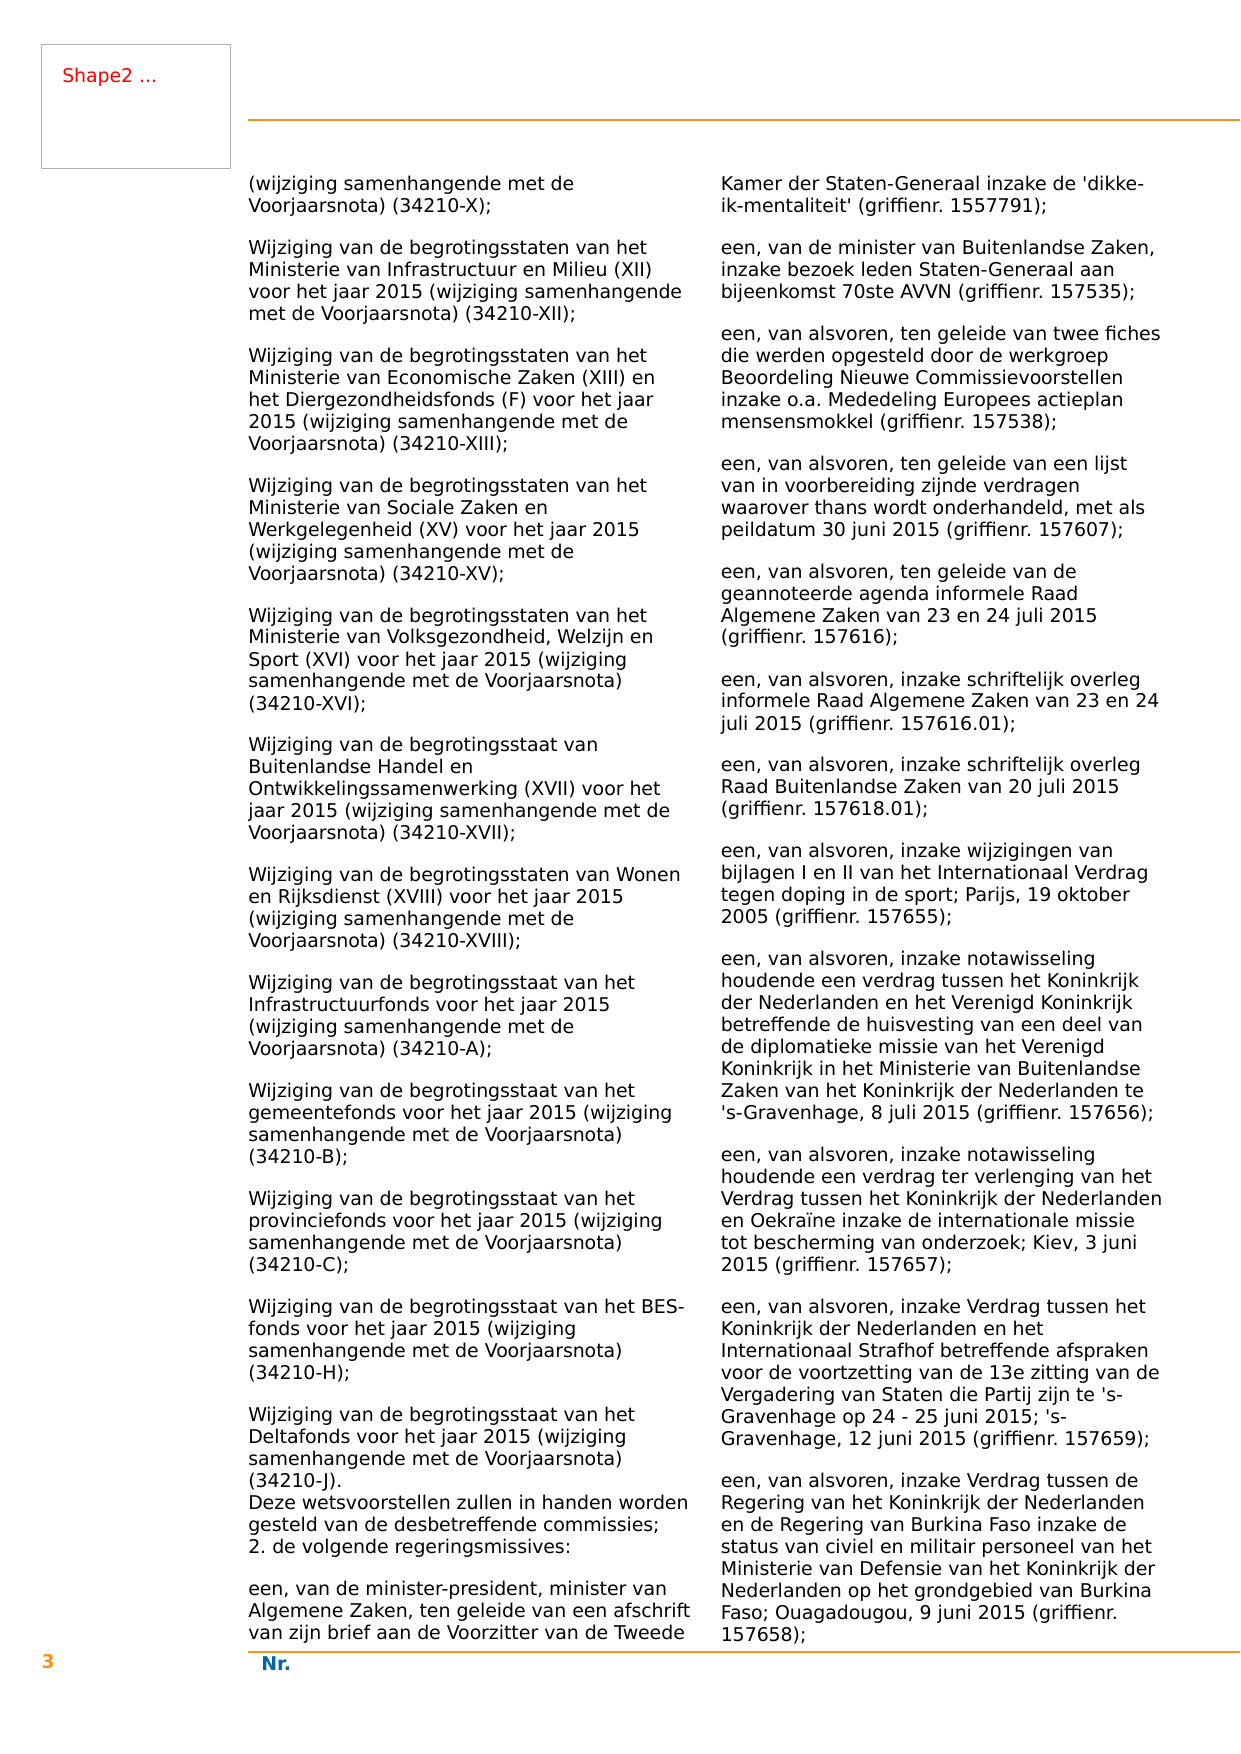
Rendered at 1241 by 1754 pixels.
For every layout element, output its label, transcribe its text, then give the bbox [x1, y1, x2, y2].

text een, van alsvoren, inzake notawisseling houdende een verdrag ter verlenging van het Verdrag tussen het Koninkrijk der Nederlanden en Oekraïne inzake de internationale missie tot bescherming van onderzoek; Kiev, 3 juni 2015 (griffienr. 157657); [721, 1144, 1163, 1276]
text Wijziging van de begrotingsstaat van het provinciefonds voor het jaar 2015 (wijziging samenhangende met de Voorjaarsnota) (34210-C); [248, 1188, 691, 1276]
text Wijziging van de begrotingsstaat van het Infrastructuurfonds voor het jaar 2015 (wijziging samenhangende met de Voorjaarsnota) (34210-A); [248, 972, 691, 1060]
text een, van de minister van Buitenlandse Zaken, inzake bezoek leden Staten-Generaal aan bijeenkomst 70ste AVVN (griffienr. 157535); [721, 237, 1163, 303]
text Wijziging van de begrotingsstaten van het Ministerie van Economische Zaken (XIII) en het Diergezondheidsfonds (F) voor het jaar 2015 (wijziging samenhangende met de Voorjaarsnota) (34210-XIII); [248, 345, 691, 454]
text Wijziging van de begrotingsstaat van het Deltafonds voor het jaar 2015 (wijziging samenhangende met de Voorjaarsnota) (34210-J). [248, 1404, 691, 1492]
text een, van alsvoren, inzake Verdrag tussen de Regering van het Koninkrijk der Nederlanden en de Regering van Burkina Faso inzake de status van civiel en militair personeel van het Ministerie van Defensie van het Koninkrijk der Nederlanden op het grondgebied van Burkina Faso; Ouagadougou, 9 juni 2015 (griffienr. 157658); [721, 1470, 1163, 1646]
text een, van alsvoren, inzake Verdrag tussen het Koninkrijk der Nederlanden en het Internationaal Strafhof betreffende afspraken voor de voortzetting van de 13e zitting van de Vergadering van Staten die Partij zijn te 's-Gravenhage op 24 - 25 juni 2015; 's-Gravenhage, 12 juni 2015 (griffienr. 157659); [721, 1296, 1163, 1450]
text Wijziging van de begrotingsstaat van Buitenlandse Handel en Ontwikkelingssamenwerking (XVII) voor het jaar 2015 (wijziging samenhangende met de Voorjaarsnota) (34210-XVII); [248, 734, 691, 844]
text Wijziging van de begrotingsstaten van het Ministerie van Sociale Zaken en Werkgelegenheid (XV) voor het jaar 2015 (wijziging samenhangende met de Voorjaarsnota) (34210-XV); [248, 474, 691, 584]
text een, van alsvoren, ten geleide van de geannoteerde agenda informele Raad Algemene Zaken van 23 en 24 juli 2015 (griffienr. 157616); [721, 561, 1163, 648]
text een, van alsvoren, inzake schriftelijk overleg Raad Buitenlandse Zaken van 20 juli 2015 (griffienr. 157618.01); [721, 754, 1163, 820]
text Wijziging van de begrotingsstaten van het Ministerie van Infrastructuur en Milieu (XII) voor het jaar 2015 (wijziging samenhangende met de Voorjaarsnota) (34210-XII); [248, 237, 691, 325]
text Kamer der Staten-Generaal inzake de 'dikke-ik-mentaliteit' (griffienr. 1557791); [721, 173, 1163, 217]
text Wijziging van de begrotingsstaten van het Ministerie van Volksgezondheid, Welzijn en Sport (XVI) voor het jaar 2015 (wijziging samenhangende met de Voorjaarsnota) (34210-XVI); [248, 604, 691, 714]
text een, van alsvoren, ten geleide van twee fiches die werden opgesteld door de werkgroep Beoordeling Nieuwe Commissievoorstellen inzake o.a. Mededeling Europees actieplan mensensmokkel (griffienr. 157538); [721, 323, 1163, 433]
text een, van alsvoren, ten geleide van een lijst van in voorbereiding zijnde verdragen waarover thans wordt onderhandeld, met als peildatum 30 juni 2015 (griffienr. 157607); [721, 453, 1163, 541]
text Wijziging van de begrotingsstaat van het BES-fonds voor het jaar 2015 (wijziging samenhangende met de Voorjaarsnota) (34210-H); [248, 1296, 691, 1384]
text een, van alsvoren, inzake schriftelijk overleg informele Raad Algemene Zaken van 23 en 24 juli 2015 (griffienr. 157616.01); [721, 668, 1163, 734]
text Deze wetsvoorstellen zullen in handen worden gesteld van de desbetreffende commissies; [248, 1492, 691, 1536]
text een, van alsvoren, inzake notawisseling houdende een verdrag tussen het Koninkrijk der Nederlanden en het Verenigd Koninkrijk betreffende de huisvesting van een deel van de diplomatieke missie van het Verenigd Koninkrijk in het Ministerie van Buitenlandse Zaken van het Koninkrijk der Nederlanden te 's-Gravenhage, 8 juli 2015 (griffienr. 157656); [721, 948, 1163, 1124]
text een, van alsvoren, inzake wijzigingen van bijlagen I en II van het Internationaal Verdrag tegen doping in de sport; Parijs, 19 oktober 2005 (griffienr. 157655); [721, 840, 1163, 928]
text (wijziging samenhangende met de Voorjaarsnota) (34210-X); [248, 173, 691, 217]
text Wijziging van de begrotingsstaten van Wonen en Rijksdienst (XVIII) voor het jaar 2015 (wijziging samenhangende met de Voorjaarsnota) (34210-XVIII); [248, 864, 691, 952]
text Wijziging van de begrotingsstaat van het gemeentefonds voor het jaar 2015 (wijziging samenhangende met de Voorjaarsnota) (34210-B); [248, 1080, 691, 1168]
text een, van de minister-president, minister van Algemene Zaken, ten geleide van een afschrift van zijn brief aan de Voorzitter van de Tweede [248, 1578, 691, 1644]
text 2. de volgende regeringsmissives: [248, 1536, 691, 1558]
